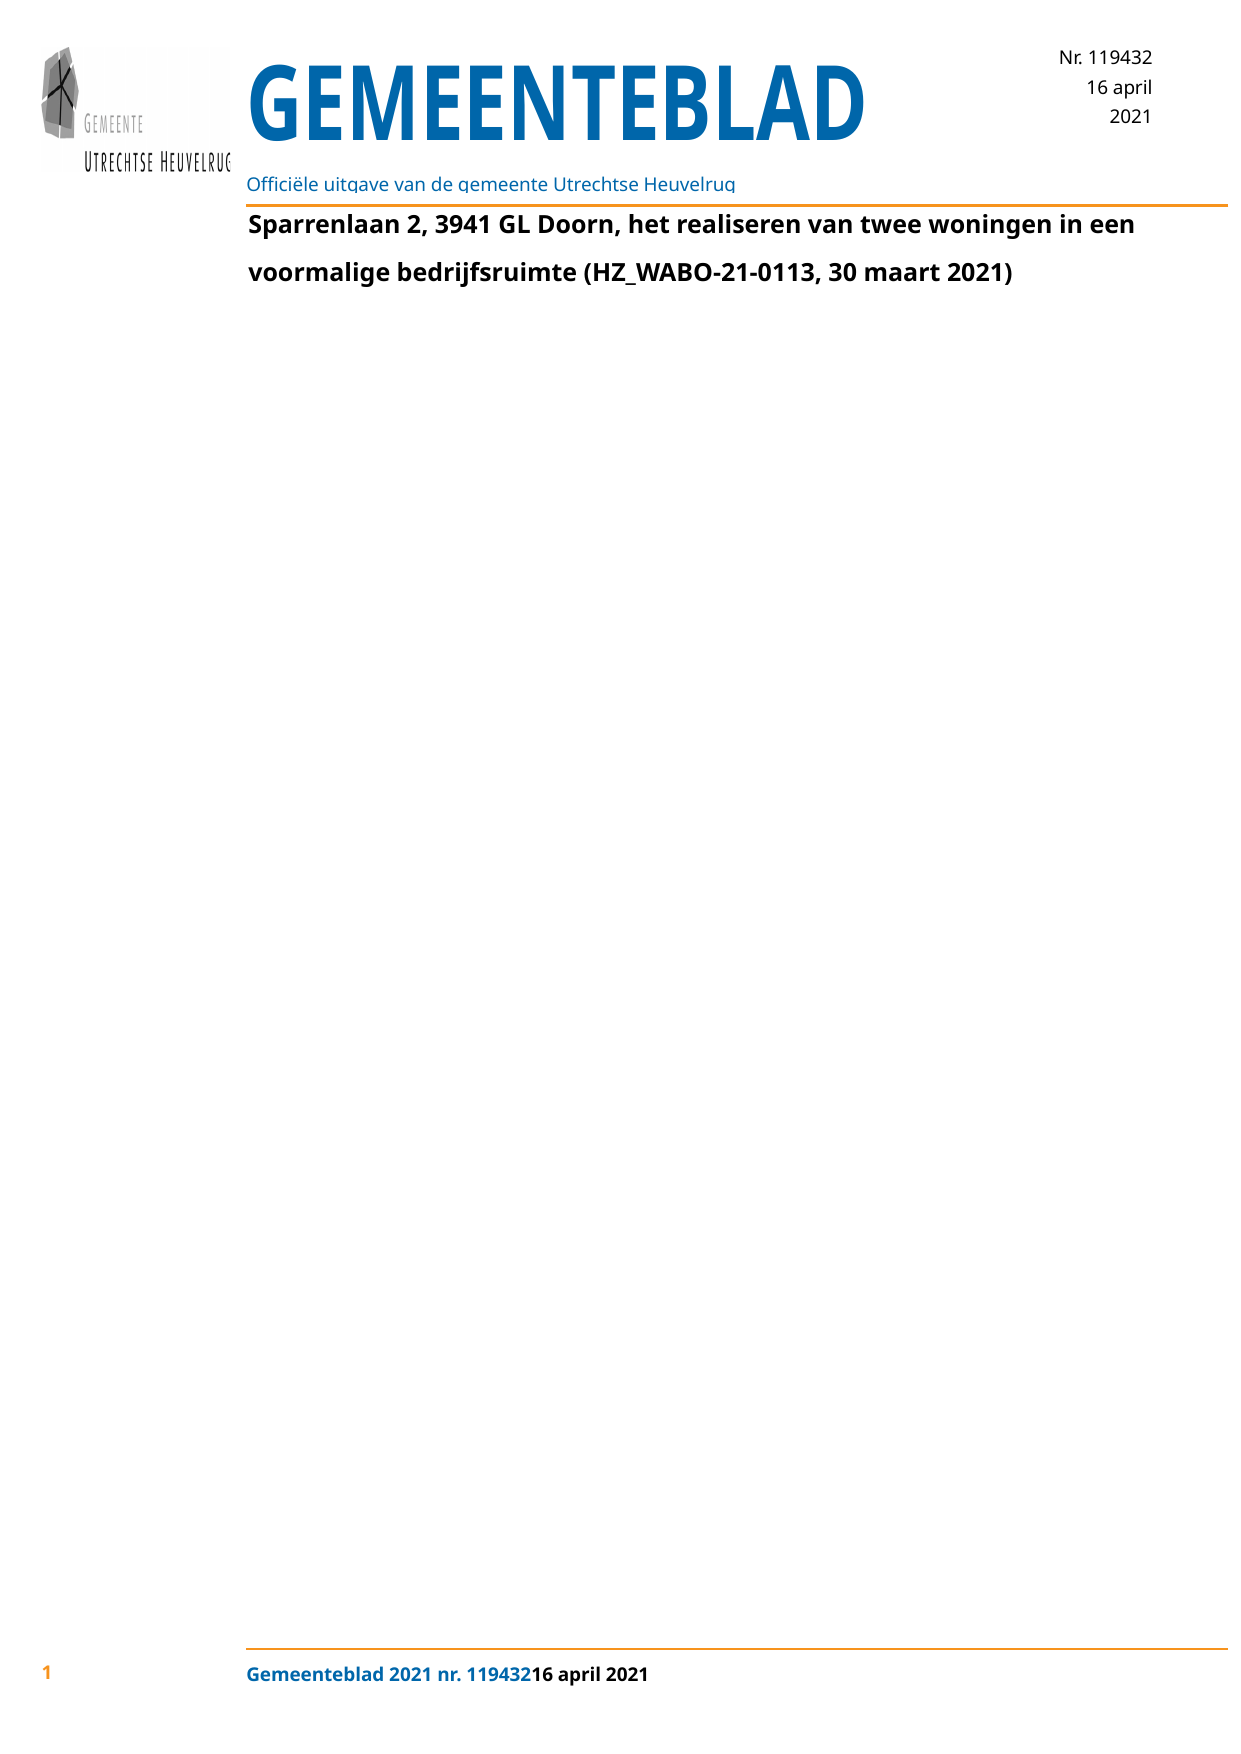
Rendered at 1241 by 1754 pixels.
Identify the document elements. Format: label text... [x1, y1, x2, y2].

text Sparrenlaan 2, 3941 GL Doorn, het realiseren van twee woningen in een voormalige bedrijfsruimte (HZ_WABO-21-0113, 30 maart 2021) [248, 207, 1152, 288]
picture [41, 47, 231, 172]
